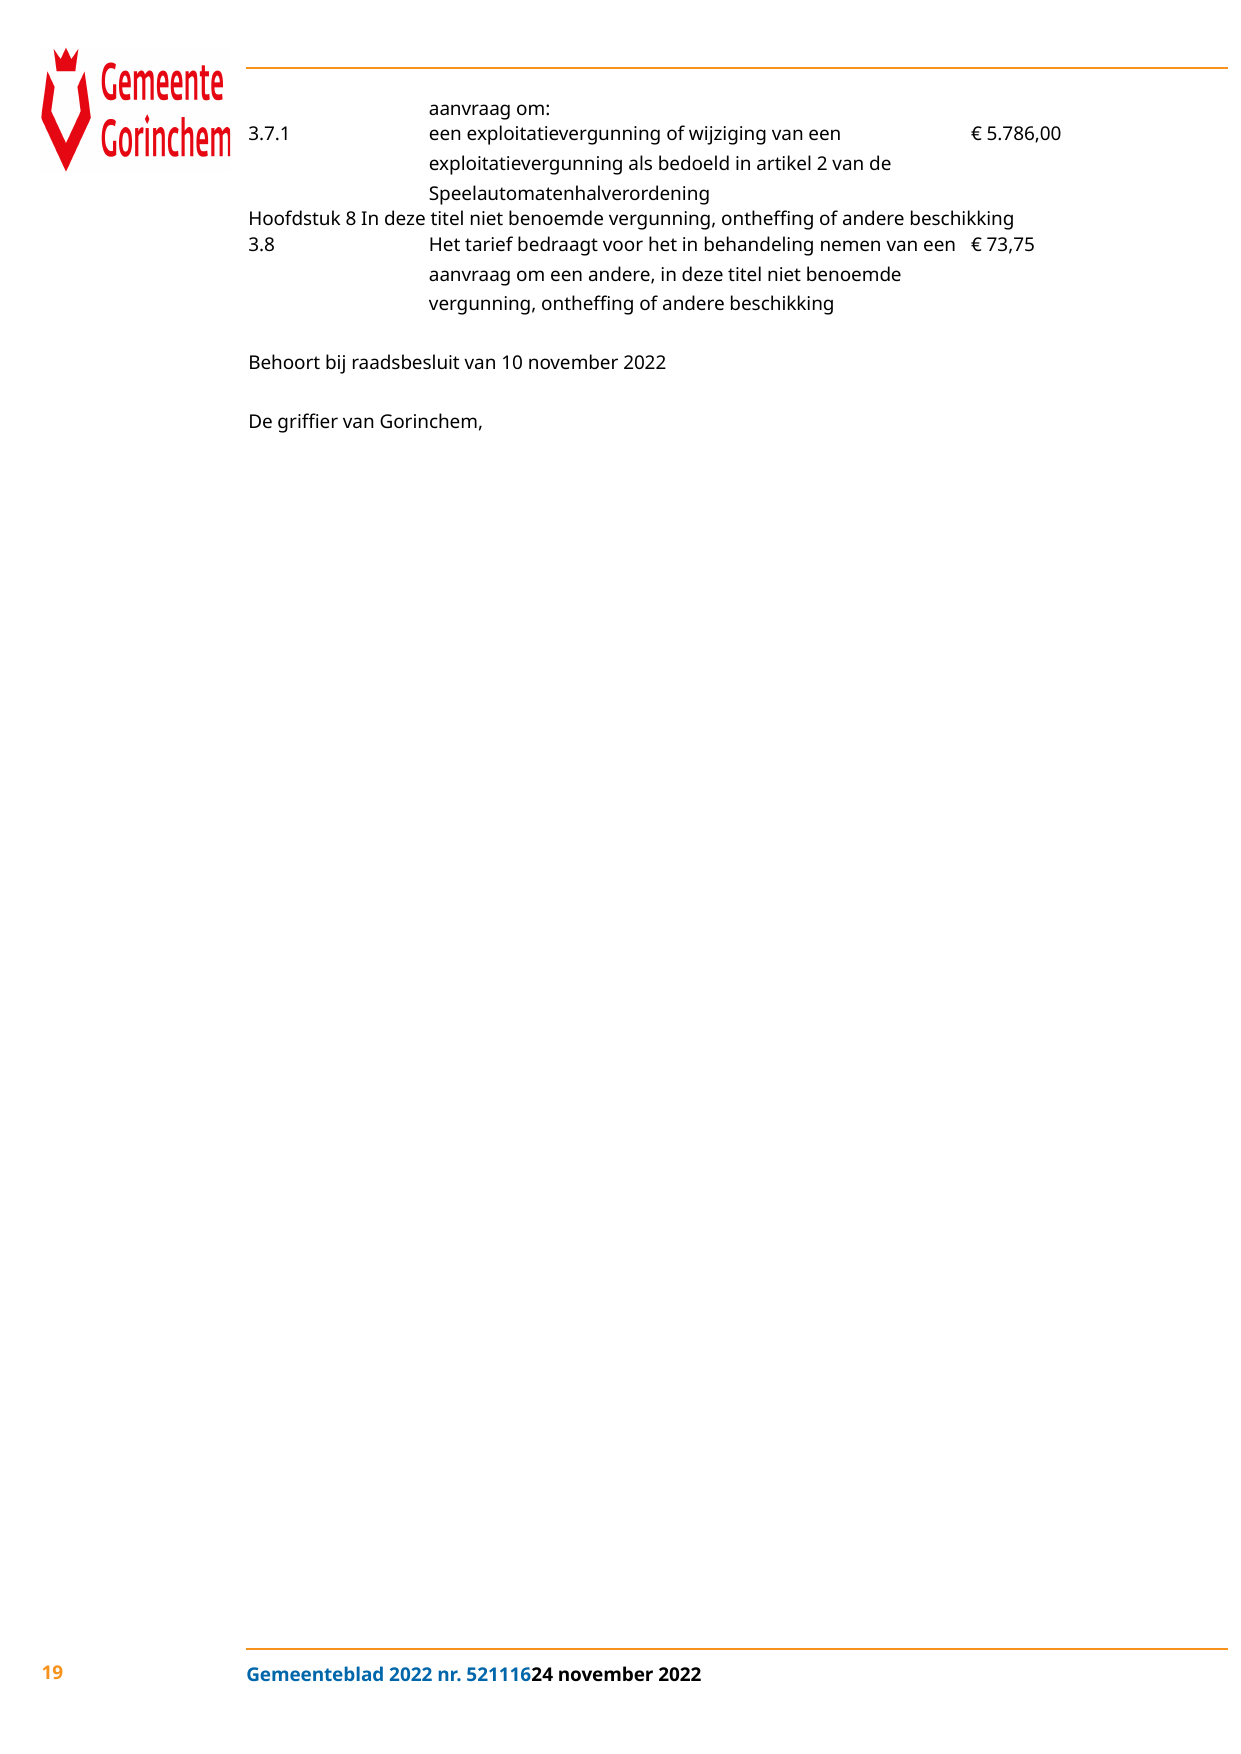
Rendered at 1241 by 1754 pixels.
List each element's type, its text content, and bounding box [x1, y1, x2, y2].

text De griffier van Gorinchem, [248, 408, 1152, 434]
table_cell € 73,75 [971, 231, 1152, 316]
table_cell 3.8 [248, 231, 429, 316]
table_cell aanvraag om: [429, 95, 971, 121]
table_cell [971, 95, 1152, 121]
table_cell een exploitatievergunning of wijziging van een exploitatievergunning als bedoeld in artikel 2 van de Speelautomatenhalverordening [429, 121, 971, 205]
table_cell Het tarief bedraagt voor het in behandeling nemen van een aanvraag om een andere, in deze titel niet benoemde vergunning, ontheffing of andere beschikking [429, 231, 971, 316]
table_cell € 5.786,00 [971, 121, 1152, 205]
text Behoort bij raadsbesluit van 10 november 2022 [248, 349, 1152, 374]
table_cell 3.7.1 [248, 121, 429, 205]
table_cell [248, 95, 429, 121]
picture [41, 47, 231, 172]
table_cell Hoofdstuk 8 In deze titel niet benoemde vergunning, ontheffing of andere beschikking [248, 205, 1152, 231]
